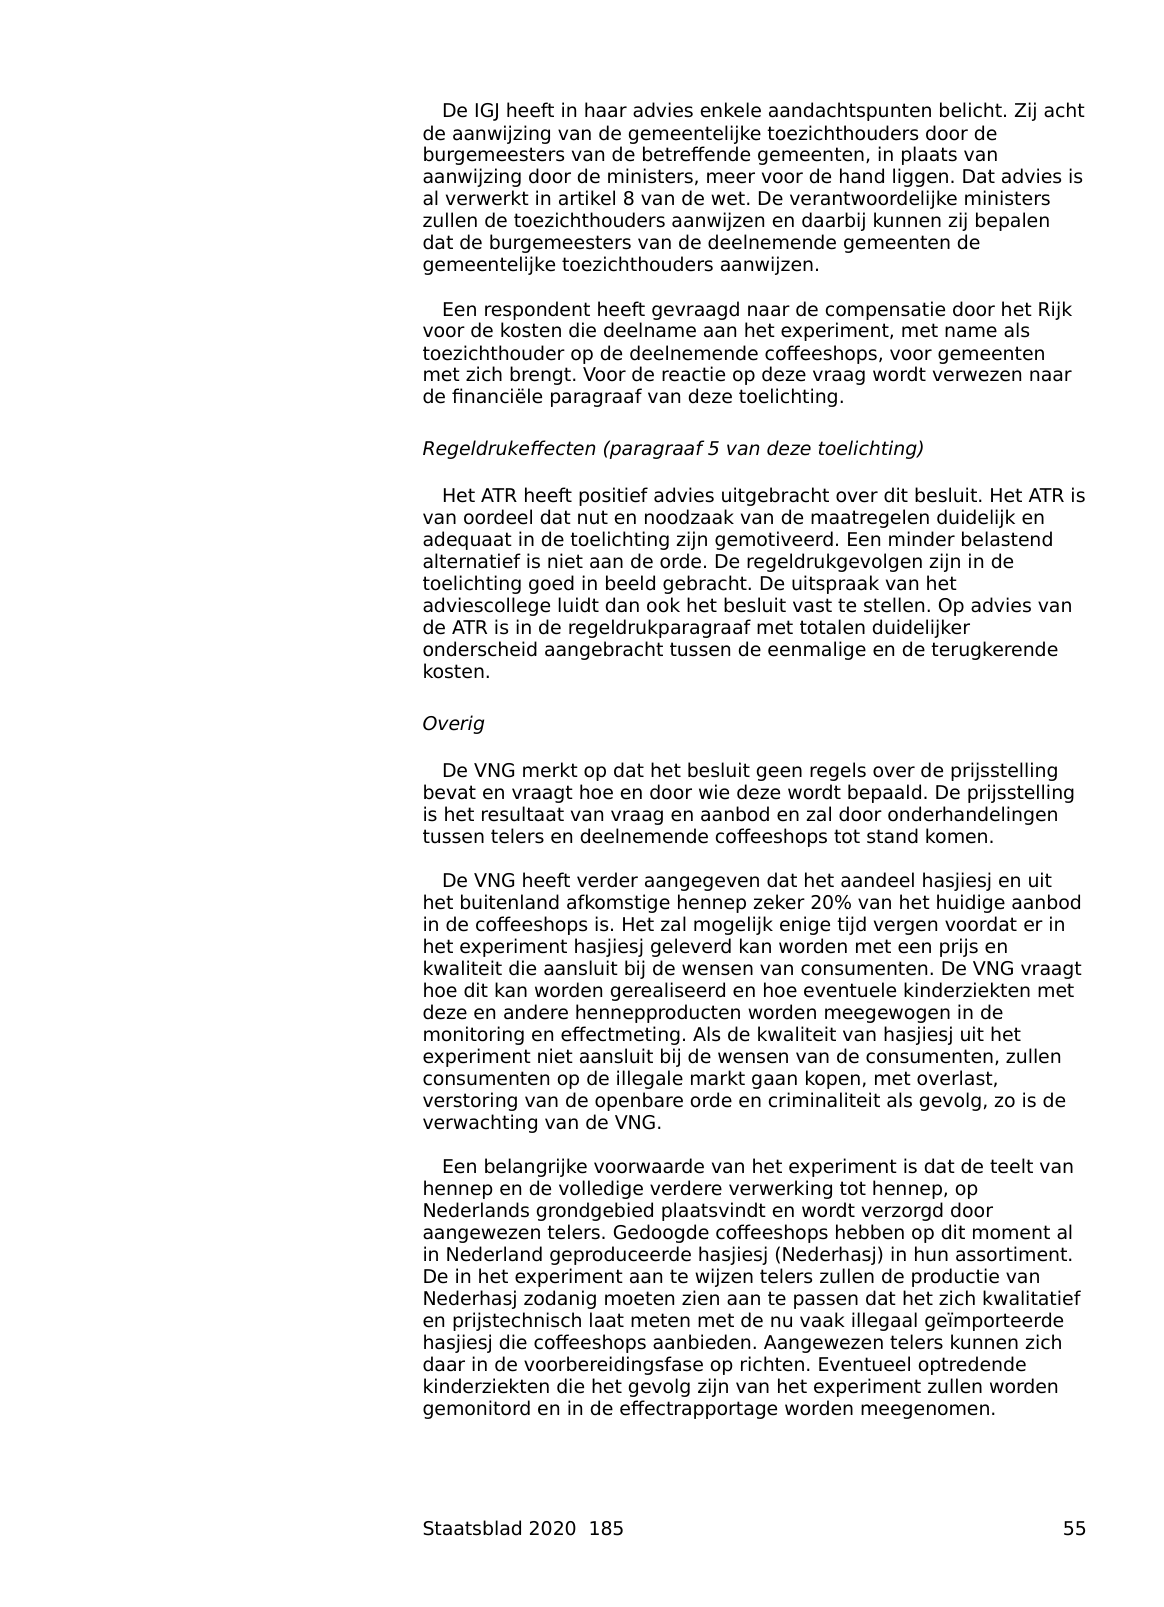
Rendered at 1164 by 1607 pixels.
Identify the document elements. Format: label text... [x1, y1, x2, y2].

text De VNG heeft verder aangegeven dat het aandeel hasjiesj en uit het buitenland afkomstige hennep zeker 20% van het huidige aanbod in de coffeeshops is. Het zal mogelijk enige tijd vergen voordat er in het experiment hasjiesj geleverd kan worden met een prijs en kwaliteit die aansluit bij de wensen van consumenten. De VNG vraagt hoe dit kan worden gerealiseerd en hoe eventuele kinderziekten met deze en andere hennepproducten worden meegewogen in de monitoring en effectmeting. Als de kwaliteit van hasjiesj uit het experiment niet aansluit bij de wensen van de consumenten, zullen consumenten op de illegale markt gaan kopen, met overlast, verstoring van de openbare orde en criminaliteit als gevolg, zo is de verwachting van de VNG. [422, 870, 1087, 1134]
text Een belangrijke voorwaarde van het experiment is dat de teelt van hennep en de volledige verdere verwerking tot hennep, op Nederlands grondgebied plaatsvindt en wordt verzorgd door aangewezen telers. Gedoogde coffeeshops hebben op dit moment al in Nederland geproduceerde hasjiesj (Nederhasj) in hun assortiment. De in het experiment aan te wijzen telers zullen de productie van Nederhasj zodanig moeten zien aan te passen dat het zich kwalitatief en prijstechnisch laat meten met de nu vaak illegaal geïmporteerde hasjiesj die coffeeshops aanbieden. Aangewezen telers kunnen zich daar in de voorbereidingsfase op richten. Eventueel optredende kinderziekten die het gevolg zijn van het experiment zullen worden gemonitord en in de effectrapportage worden meegenomen. [422, 1156, 1087, 1420]
subtitle Overig [422, 713, 1087, 735]
text Een respondent heeft gevraagd naar de compensatie door het Rijk voor de kosten die deelname aan het experiment, met name als toezichthouder op de deelnemende coffeeshops, voor gemeenten met zich brengt. Voor de reactie op deze vraag wordt verwezen naar de financiële paragraaf van deze toelichting. [422, 298, 1087, 408]
text De VNG merkt op dat het besluit geen regels over de prijsstelling bevat en vraagt hoe en door wie deze wordt bepaald. De prijsstelling is het resultaat van vraag en aanbod en zal door onderhandelingen tussen telers en deelnemende coffeeshops tot stand komen. [422, 760, 1087, 848]
subtitle Regeldrukeffecten (paragraaf 5 van deze toelichting) [422, 438, 1087, 460]
text De IGJ heeft in haar advies enkele aandachtspunten belicht. Zij acht de aanwijzing van de gemeentelijke toezichthouders door de burgemeesters van de betreffende gemeenten, in plaats van aanwijzing door de ministers, meer voor de hand liggen. Dat advies is al verwerkt in artikel 8 van de wet. De verantwoordelijke ministers zullen de toezichthouders aanwijzen en daarbij kunnen zij bepalen dat de burgemeesters van de deelnemende gemeenten de gemeentelijke toezichthouders aanwijzen. [422, 100, 1087, 276]
text Het ATR heeft positief advies uitgebracht over dit besluit. Het ATR is van oordeel dat nut en noodzaak van de maatregelen duidelijk en adequaat in de toelichting zijn gemotiveerd. Een minder belastend alternatief is niet aan de orde. De regeldrukgevolgen zijn in de toelichting goed in beeld gebracht. De uitspraak van het adviescollege luidt dan ook het besluit vast te stellen. Op advies van de ATR is in de regeldrukparagraaf met totalen duidelijker onderscheid aangebracht tussen de eenmalige en de terugkerende kosten. [422, 485, 1087, 683]
